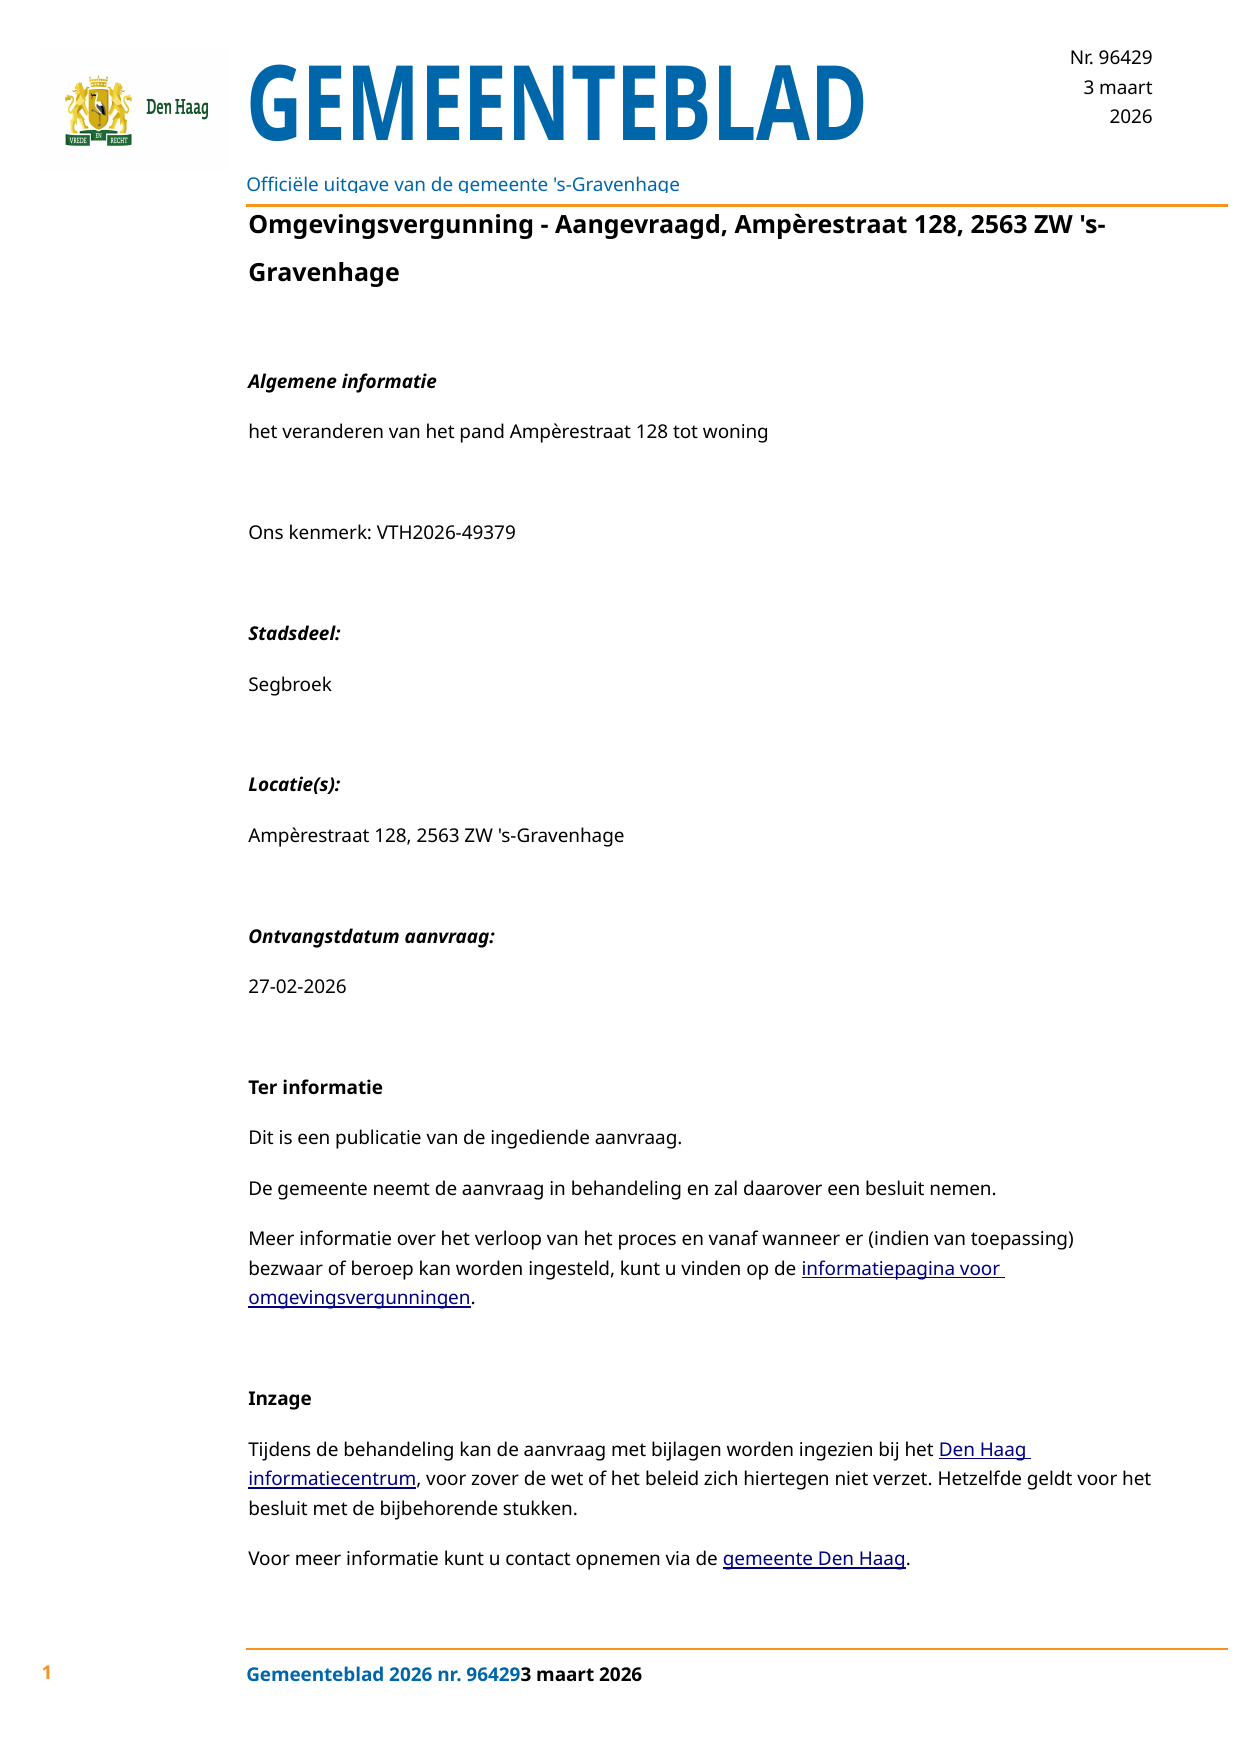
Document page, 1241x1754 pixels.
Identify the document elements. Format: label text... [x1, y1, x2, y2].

text Voor meer informatie kunt u contact opnemen via de gemeente Den Haag. [248, 1545, 1152, 1571]
text Ampèrestraat 128, 2563 ZW 's-Gravenhage [248, 822, 1152, 848]
text Algemene informatie [248, 368, 1152, 394]
text het veranderen van het pand Ampèrestraat 128 tot woning [248, 419, 1152, 444]
text Meer informatie over het verloop van het proces en vanaf wanneer er (indien van toepassing) bezwaar of beroep kan worden ingesteld, kunt u vinden op de informatiepagina voor omgevingsvergunningen. [248, 1225, 1152, 1310]
text Ter informatie [248, 1074, 1152, 1100]
text Dit is een publicatie van de ingediende aanvraag. [248, 1124, 1152, 1150]
text Ontvangstdatum aanvraag: [248, 923, 1152, 949]
text Omgevingsvergunning - Aangevraagd, Ampèrestraat 128, 2563 ZW 's-Gravenhage [248, 207, 1152, 288]
text Tijdens de behandeling kan de aanvraag met bijlagen worden ingezien bij het Den Haag informatiecentrum, voor zover de wet of het beleid zich hiertegen niet verzet. Hetzelfde geldt voor het besluit met de bijbehorende stukken. [248, 1436, 1152, 1521]
picture [41, 47, 231, 172]
text Ons kenmerk: VTH2026-49379 [248, 519, 1152, 545]
text 27-02-2026 [248, 973, 1152, 999]
text Segbroek [248, 671, 1152, 697]
text De gemeente neemt de aanvraag in behandeling en zal daarover een besluit nemen. [248, 1175, 1152, 1201]
text Inzage [248, 1385, 1152, 1411]
text Stadsdeel: [248, 620, 1152, 646]
text Locatie(s): [248, 772, 1152, 797]
